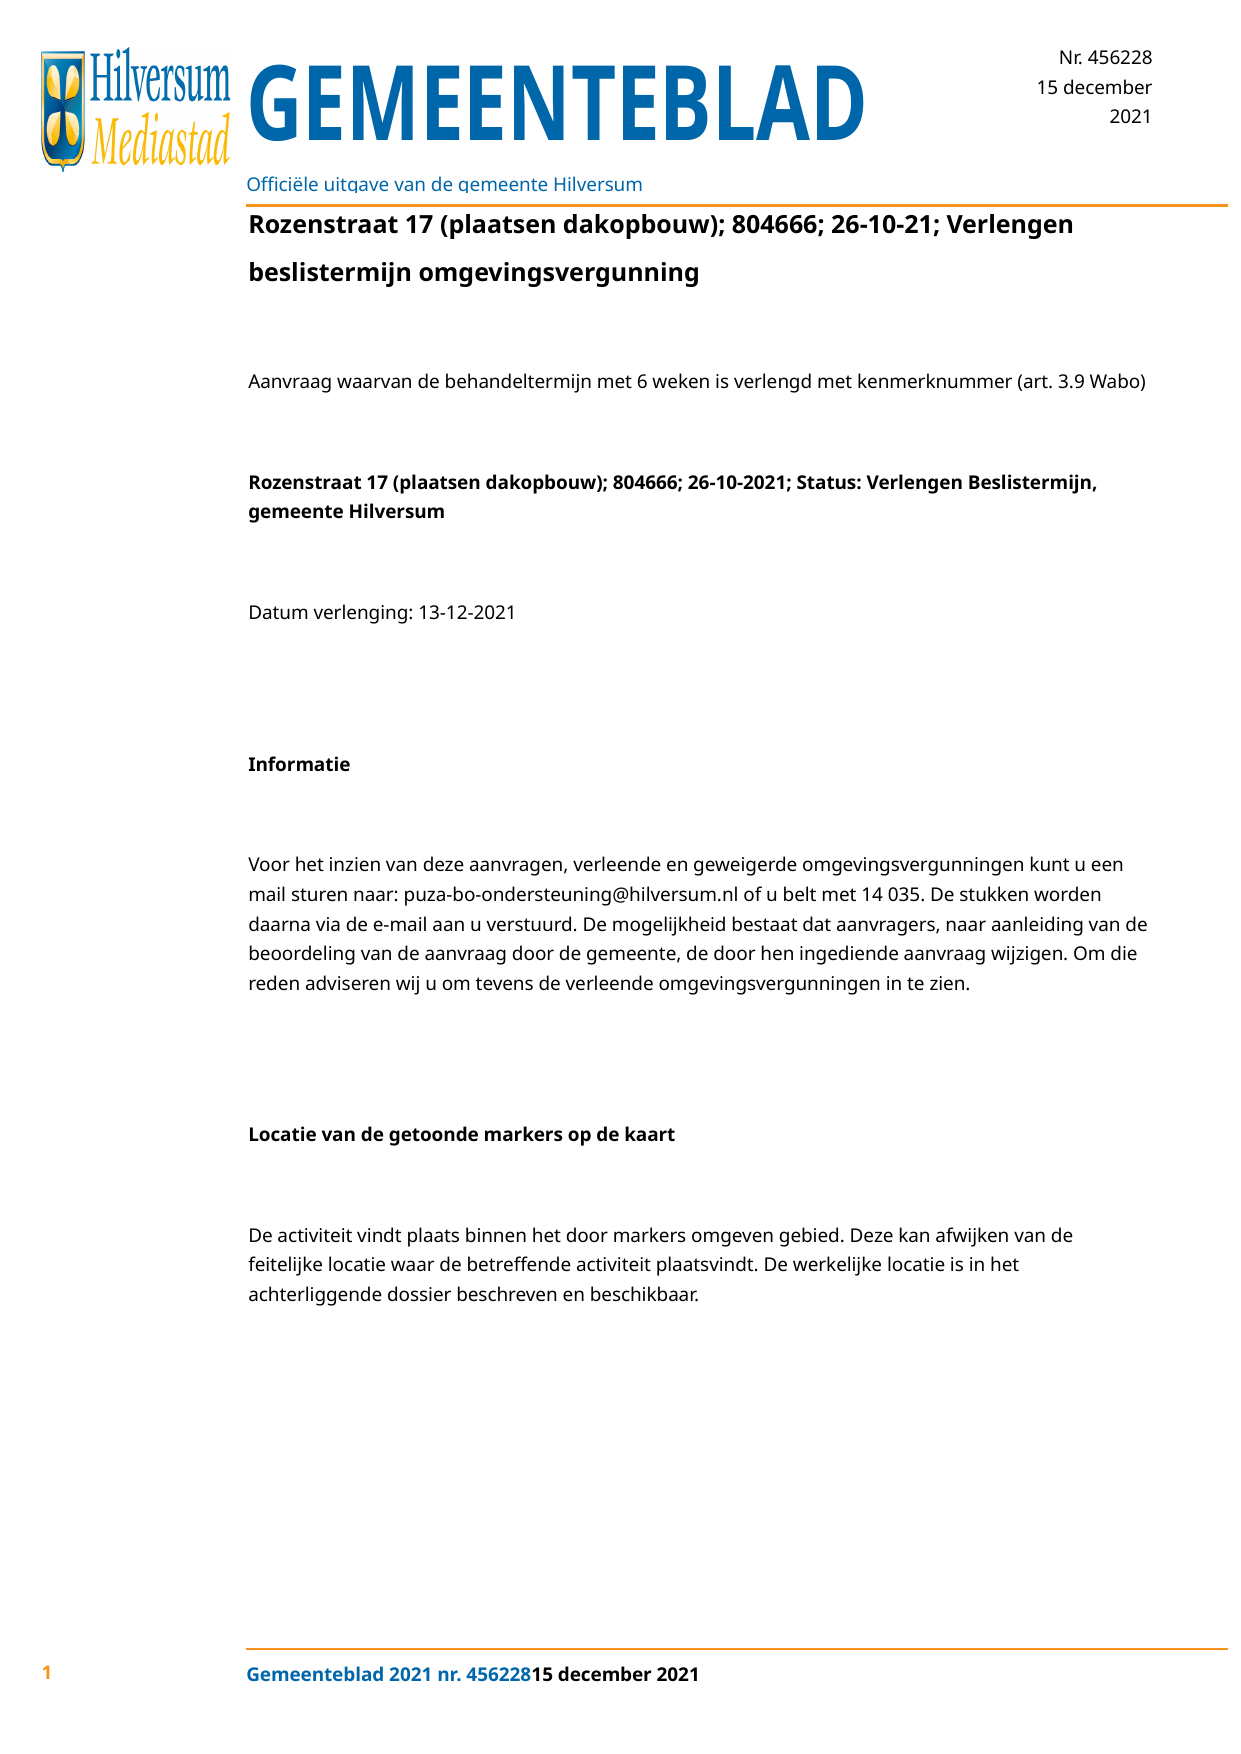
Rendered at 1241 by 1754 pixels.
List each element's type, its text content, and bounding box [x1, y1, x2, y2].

text Informatie [248, 751, 1152, 777]
text Aanvraag waarvan de behandeltermijn met 6 weken is verlengd met kenmerknummer (art. 3.9 Wabo) [248, 368, 1152, 394]
text De activiteit vindt plaats binnen het door markers omgeven gebied. Deze kan afwijken van de feitelijke locatie waar de betreffende activiteit plaatsvindt. De werkelijke locatie is in het achterliggende dossier beschreven en beschikbaar. [248, 1222, 1152, 1307]
text Voor het inzien van deze aanvragen, verleende en geweigerde omgevingsvergunningen kunt u een mail sturen naar: puza-bo-ondersteuning@hilversum.nl of u belt met 14 035. De stukken worden daarna via de e-mail aan u verstuurd. De mogelijkheid bestaat dat aanvragers, naar aanleiding van de beoordeling van de aanvraag door de gemeente, de door hen ingediende aanvraag wijzigen. Om die reden adviseren wij u om tevens de verleende omgevingsvergunningen in te zien. [248, 852, 1152, 996]
text Rozenstraat 17 (plaatsen dakopbouw); 804666; 26-10-2021; Status: Verlengen Beslistermijn, gemeente Hilversum [248, 469, 1152, 524]
text Locatie van de getoonde markers op de kaart [248, 1121, 1152, 1147]
picture [41, 47, 231, 172]
text Datum verlenging: 13-12-2021 [248, 599, 1152, 625]
text Rozenstraat 17 (plaatsen dakopbouw); 804666; 26-10-21; Verlengen beslistermijn omgevingsvergunning [248, 207, 1152, 288]
